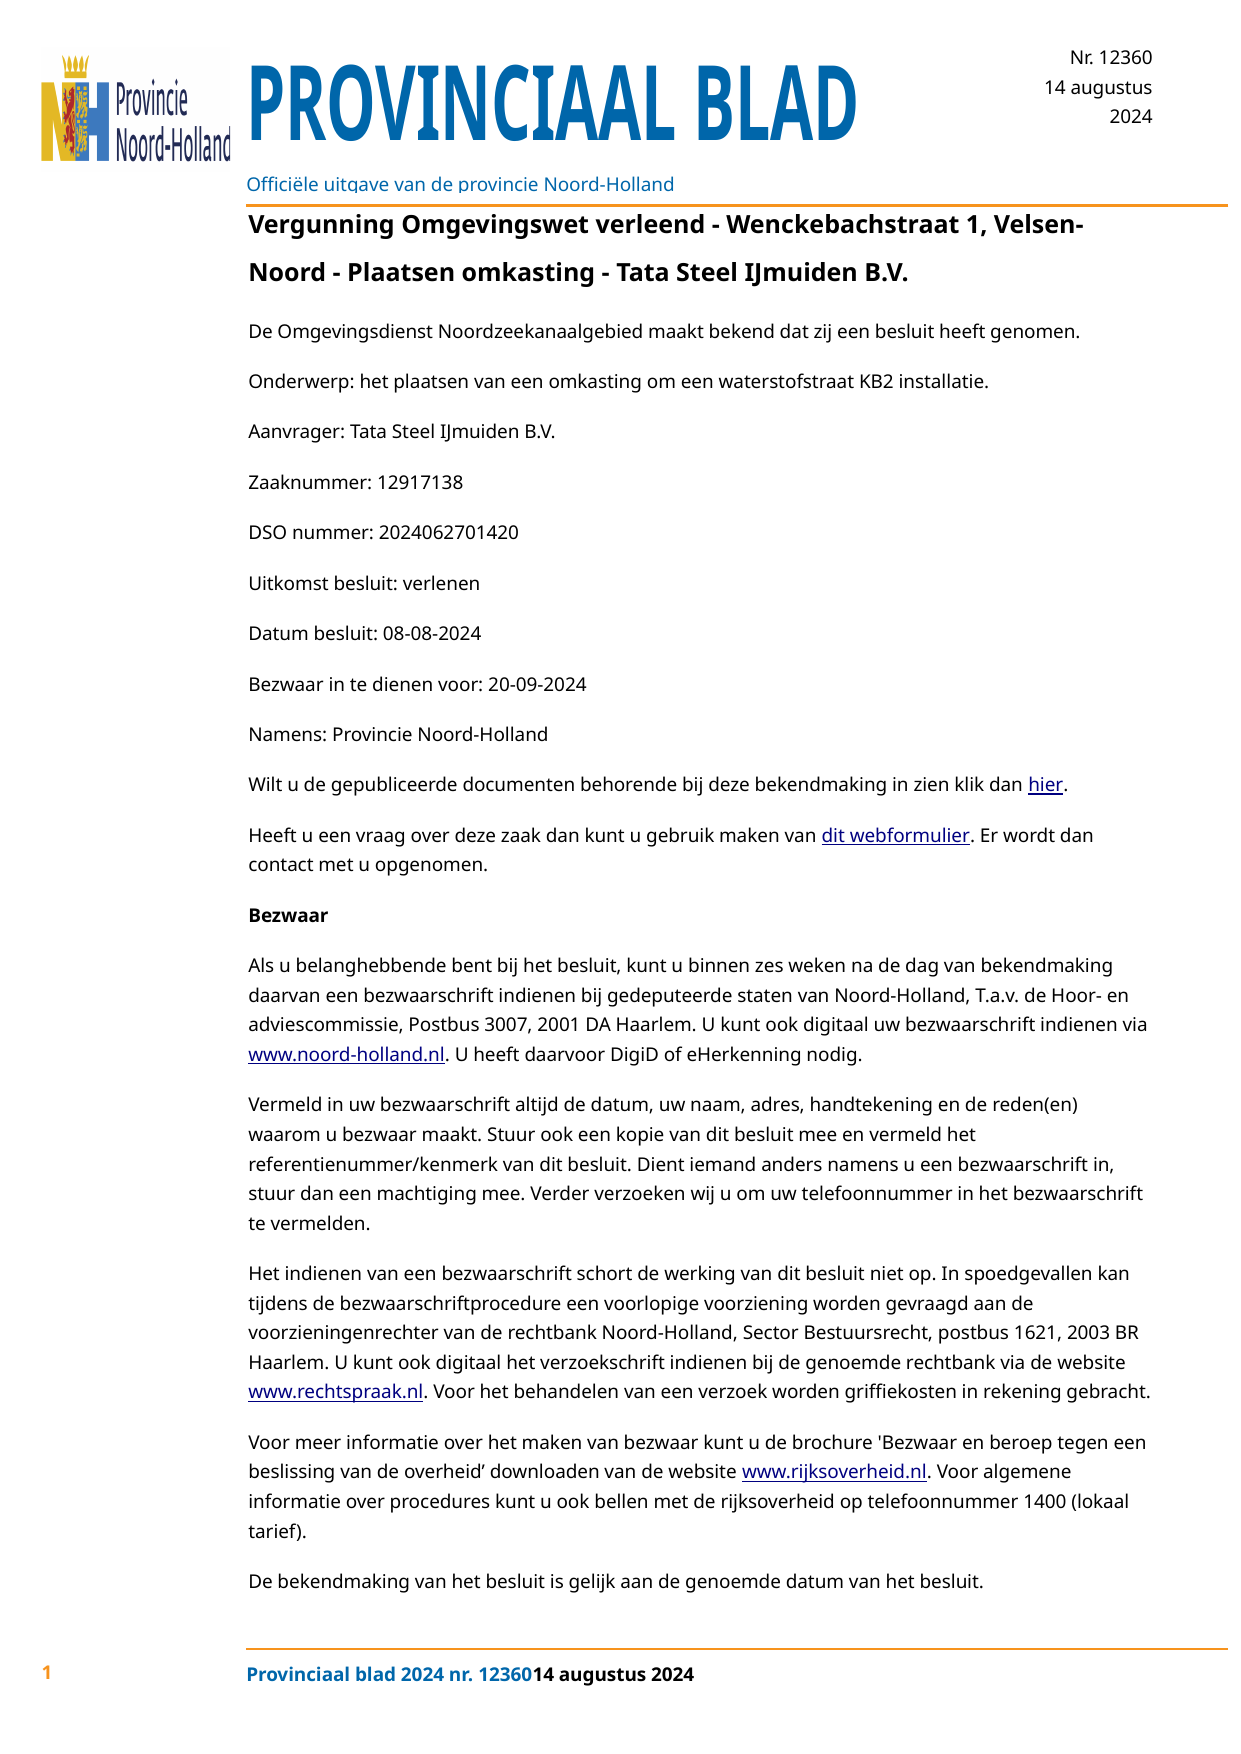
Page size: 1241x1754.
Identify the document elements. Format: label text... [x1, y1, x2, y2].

text Bezwaar [248, 902, 1152, 928]
text Onderwerp: het plaatsen van een omkasting om een waterstofstraat KB2 installatie. [248, 368, 1152, 394]
text DSO nummer: 2024062701420 [248, 519, 1152, 545]
text Aanvrager: Tata Steel IJmuiden B.V. [248, 419, 1152, 444]
text Het indienen van een bezwaarschrift schort de werking van dit besluit niet op. In spoedgevallen kan tijdens de bezwaarschriftprocedure een voorlopige voorziening worden gevraagd aan de voorzieningenrechter van de rechtbank Noord-Holland, Sector Bestuursrecht, postbus 1621, 2003 BR Haarlem. U kunt ook digitaal het verzoekschrift indienen bij de genoemde rechtbank via de website www.rechtspraak.nl. Voor het behandelen van een verzoek worden griffiekosten in rekening gebracht. [248, 1260, 1152, 1404]
picture [41, 47, 231, 172]
text De Omgevingsdienst Noordzeekanaalgebied maakt bekend dat zij een besluit heeft genomen. [248, 318, 1152, 344]
text Uitkomst besluit: verlenen [248, 570, 1152, 596]
text Bezwaar in te dienen voor: 20-09-2024 [248, 671, 1152, 697]
text Wilt u de gepubliceerde documenten behorende bij deze bekendmaking in zien klik dan hier. [248, 772, 1152, 797]
text De bekendmaking van het besluit is gelijk aan de genoemde datum van het besluit. [248, 1568, 1152, 1594]
text Zaaknummer: 12917138 [248, 469, 1152, 495]
text Vergunning Omgevingswet verleend - Wenckebachstraat 1, Velsen-Noord - Plaatsen omkasting - Tata Steel IJmuiden B.V. [248, 207, 1152, 288]
text Vermeld in uw bezwaarschrift altijd de datum, uw naam, adres, handtekening en de reden(en) waarom u bezwaar maakt. Stuur ook een kopie van dit besluit mee en vermeld het referentienummer/kenmerk van dit besluit. Dient iemand anders namens u een bezwaarschrift in, stuur dan een machtiging mee. Verder verzoeken wij u om uw telefoonnummer in het bezwaarschrift te vermelden. [248, 1092, 1152, 1236]
text Datum besluit: 08-08-2024 [248, 620, 1152, 646]
text Namens: Provincie Noord-Holland [248, 721, 1152, 747]
text Voor meer informatie over het maken van bezwaar kunt u de brochure 'Bezwaar en beroep tegen een beslissing van de overheid’ downloaden van de website www.rijksoverheid.nl. Voor algemene informatie over procedures kunt u ook bellen met de rijksoverheid op telefoonnummer 1400 (lokaal tarief). [248, 1429, 1152, 1544]
text Heeft u een vraag over deze zaak dan kunt u gebruik maken van dit webformulier. Er wordt dan contact met u opgenomen. [248, 822, 1152, 877]
text Als u belanghebbende bent bij het besluit, kunt u binnen zes weken na de dag van bekendmaking daarvan een bezwaarschrift indienen bij gedeputeerde staten van Noord-Holland, T.a.v. de Hoor- en adviescommissie, Postbus 3007, 2001 DA Haarlem. U kunt ook digitaal uw bezwaarschrift indienen via www.noord-holland.nl. U heeft daarvoor DigiD of eHerkenning nodig. [248, 952, 1152, 1067]
